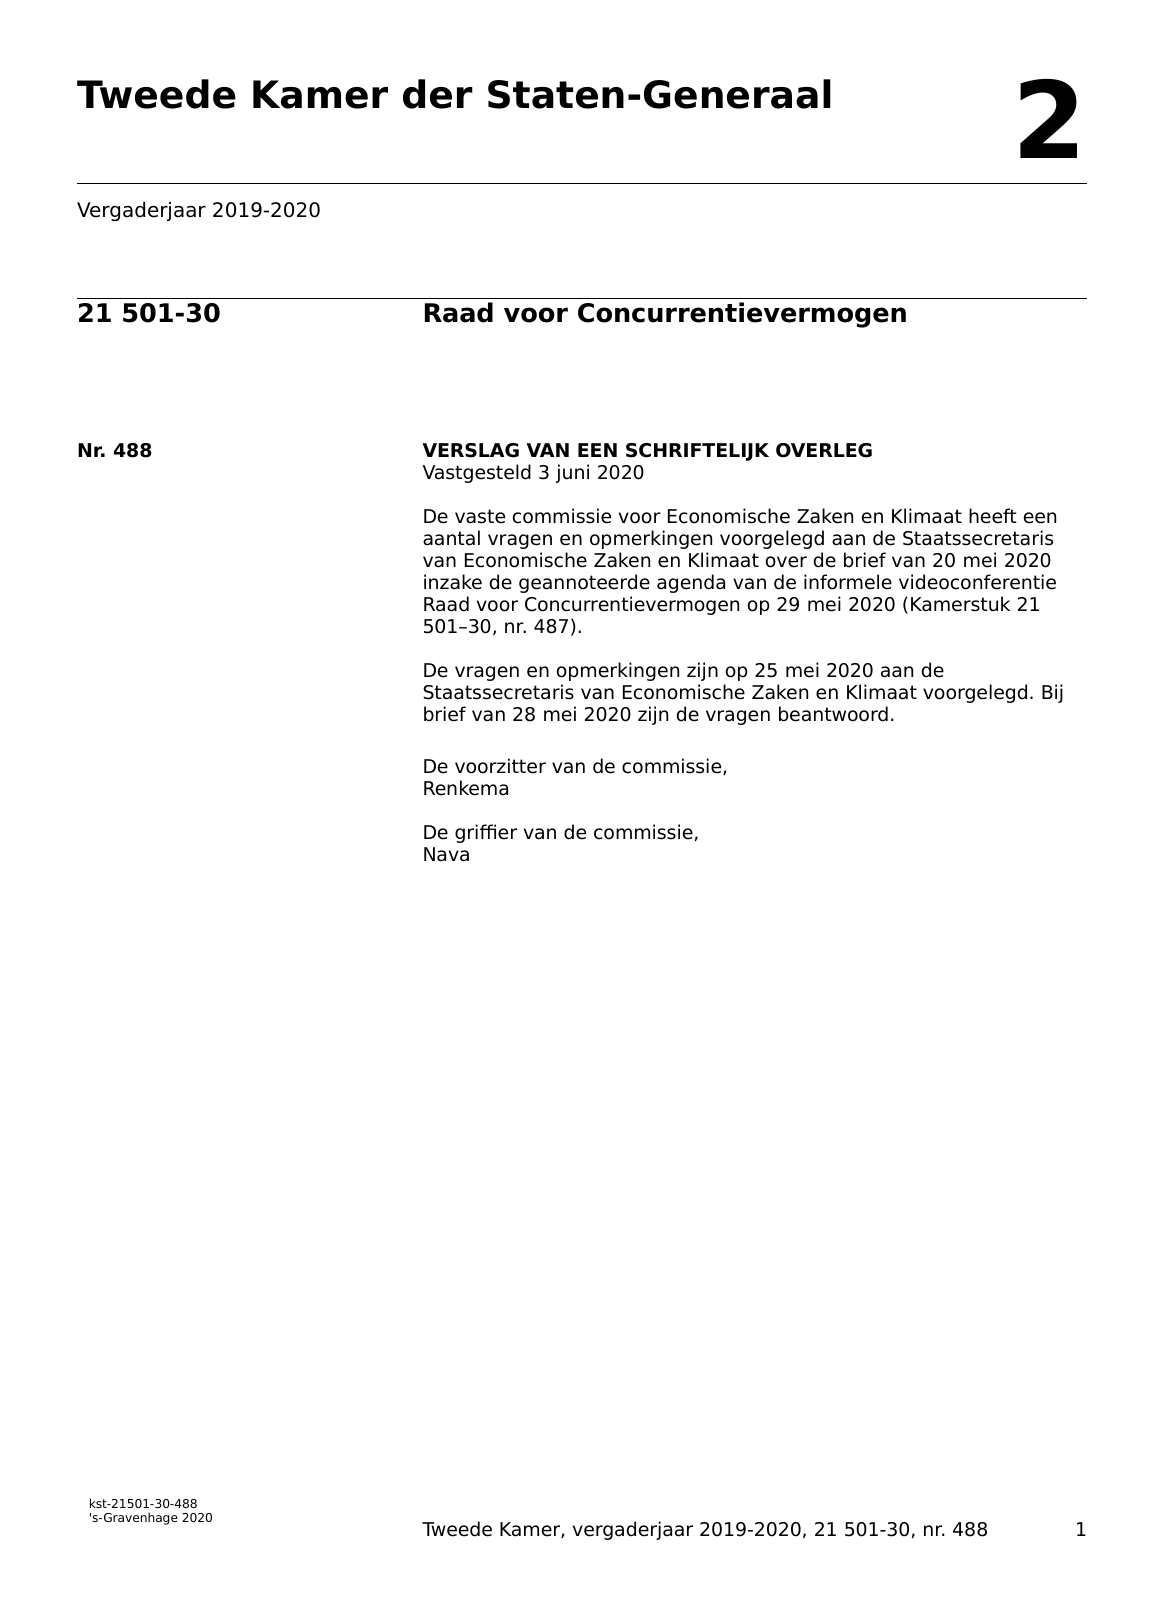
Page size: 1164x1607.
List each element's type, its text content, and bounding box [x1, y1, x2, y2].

table_header 2 [886, 59, 1087, 183]
text Vastgesteld 3 juni 2020 [422, 462, 1087, 484]
table_cell Vergaderjaar 2019-2020 [77, 184, 1087, 298]
text De vragen en opmerkingen zijn op 25 mei 2020 aan de Staatssecretaris van Economische Zaken en Klimaat voorgelegd. Bij brief van 28 mei 2020 zijn de vragen beantwoord. [422, 660, 1087, 726]
subtitle Nr. 488 VERSLAG VAN EEN SCHRIFTELIJK OVERLEG [77, 440, 1087, 462]
subtitle 21 501-30 Raad voor Concurrentievermogen [77, 299, 1087, 329]
text De griffier van de commissie, Nava [422, 822, 1087, 866]
text kst-21501-30-488 [88, 1497, 323, 1511]
table_header Tweede Kamer der Staten-Generaal [77, 59, 886, 183]
text 's-Gravenhage 2020 [88, 1511, 323, 1525]
text De voorzitter van de commissie, Renkema [422, 756, 1087, 800]
text De vaste commissie voor Economische Zaken en Klimaat heeft een aantal vragen en opmerkingen voorgelegd aan de Staatssecretaris van Economische Zaken en Klimaat over de brief van 20 mei 2020 inzake de geannoteerde agenda van de informele videoconferentie Raad voor Concurrentievermogen op 29 mei 2020 (Kamerstuk 21 501–30, nr. 487). [422, 506, 1087, 638]
